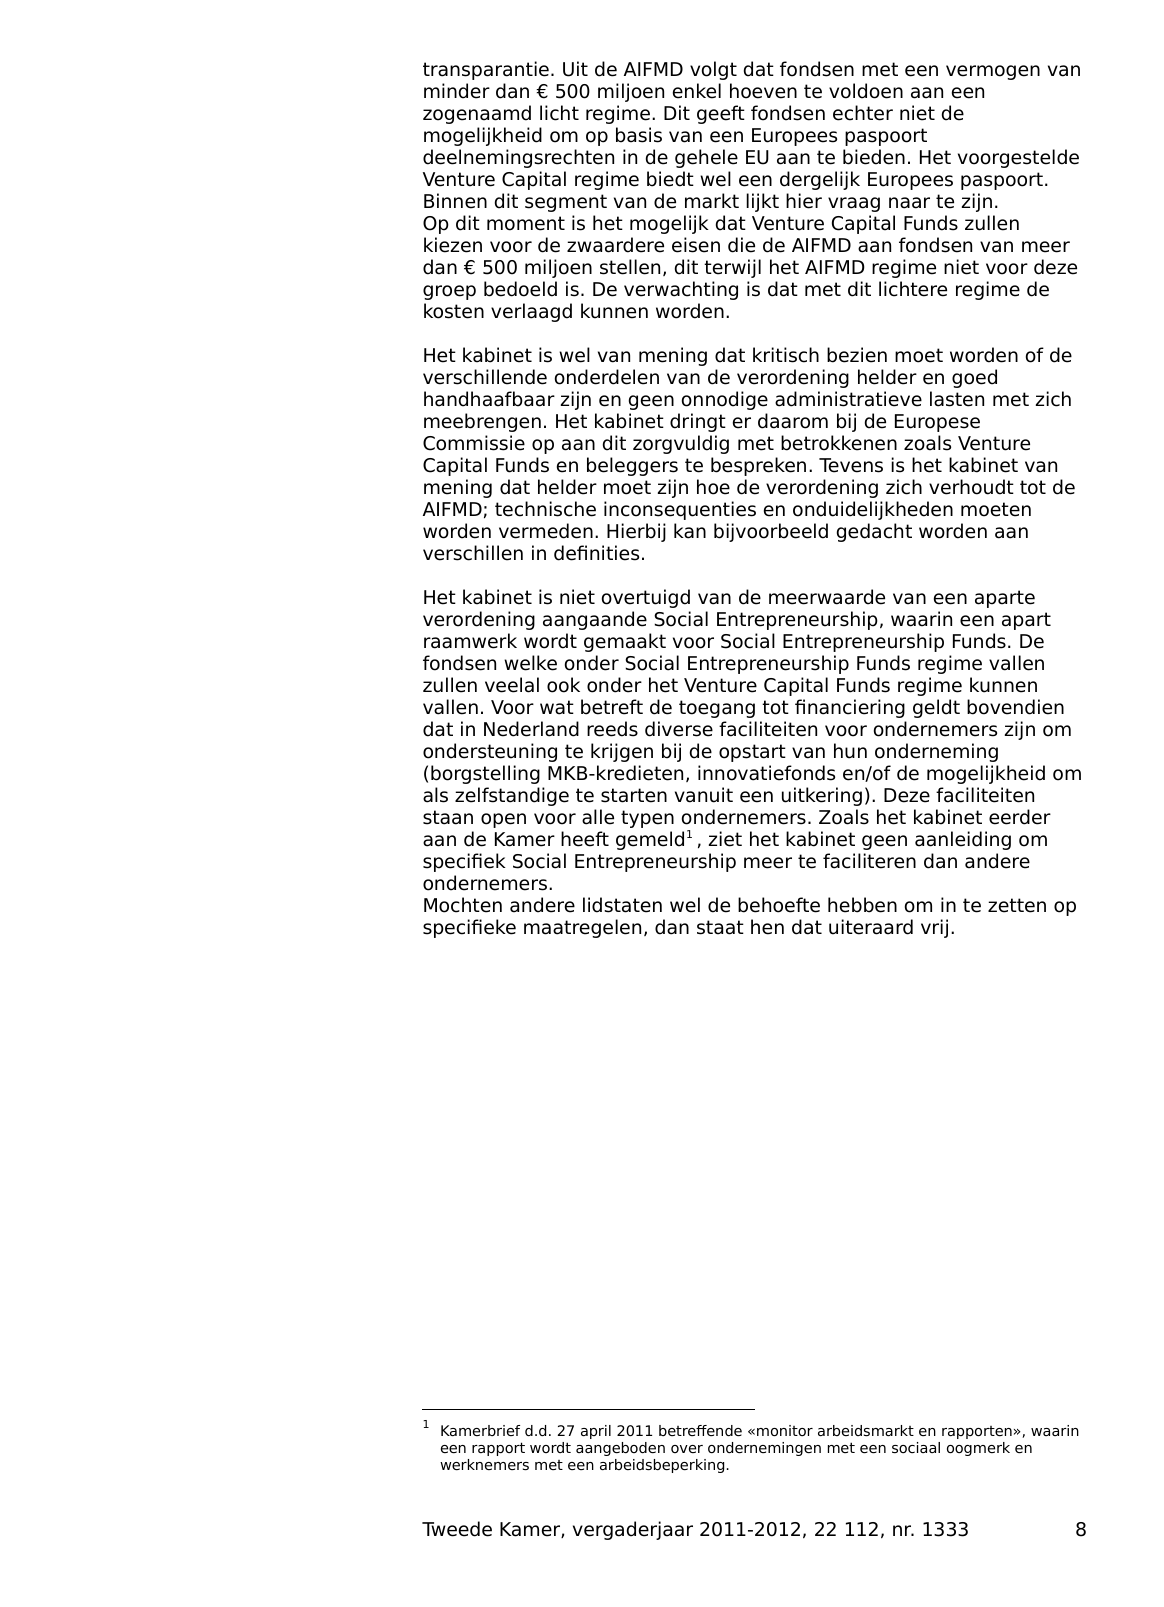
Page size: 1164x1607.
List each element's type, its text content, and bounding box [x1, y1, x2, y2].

text Het kabinet is wel van mening dat kritisch bezien moet worden of de verschillende onderdelen van de verordening helder en goed handhaafbaar zijn en geen onnodige administratieve lasten met zich meebrengen. Het kabinet dringt er daarom bij de Europese Commissie op aan dit zorgvuldig met betrokkenen zoals Venture Capital Funds en beleggers te bespreken. Tevens is het kabinet van mening dat helder moet zijn hoe de verordening zich verhoudt tot de AIFMD; technische inconsequenties en onduidelijkheden moeten worden vermeden. Hierbij kan bijvoorbeeld gedacht worden aan verschillen in definities. [422, 345, 1087, 565]
text transparantie. Uit de AIFMD volgt dat fondsen met een vermogen van minder dan € 500 miljoen enkel hoeven te voldoen aan een zogenaamd licht regime. Dit geeft fondsen echter niet de mogelijkheid om op basis van een Europees paspoort deelnemingsrechten in de gehele EU aan te bieden. Het voorgestelde Venture Capital regime biedt wel een dergelijk Europees paspoort. Binnen dit segment van de markt lijkt hier vraag naar te zijn. [422, 59, 1087, 213]
text Mochten andere lidstaten wel de behoefte hebben om in te zetten op specifieke maatregelen, dan staat hen dat uiteraard vrij. [422, 895, 1087, 939]
text Op dit moment is het mogelijk dat Venture Capital Funds zullen kiezen voor de zwaardere eisen die de AIFMD aan fondsen van meer dan € 500 miljoen stellen, dit terwijl het AIFMD regime niet voor deze groep bedoeld is. De verwachting is dat met dit lichtere regime de kosten verlaagd kunnen worden. [422, 213, 1087, 323]
text Het kabinet is niet overtuigd van de meerwaarde van een aparte verordening aangaande Social Entrepreneurship, waarin een apart raamwerk wordt gemaakt voor Social Entrepreneurship Funds. De fondsen welke onder Social Entrepreneurship Funds regime vallen zullen veelal ook onder het Venture Capital Funds regime kunnen vallen. Voor wat betreft de toegang tot financiering geldt bovendien dat in Nederland reeds diverse faciliteiten voor ondernemers zijn om ondersteuning te krijgen bij de opstart van hun onderneming (borgstelling MKB-kredieten, innovatiefonds en/of de mogelijkheid om als zelfstandige te starten vanuit een uitkering). Deze faciliteiten staan open voor alle typen ondernemers. Zoals het kabinet eerder aan de Kamer heeft gemeld, ziet het kabinet geen aanleiding om specifiek Social Entrepreneurship meer te faciliteren dan andere ondernemers. [422, 587, 1087, 895]
text Kamerbrief d.d. 27 april 2011 betreffende «monitor arbeidsmarkt en rapporten», waarin een rapport wordt aangeboden over ondernemingen met een sociaal oogmerk en werknemers met een arbeidsbeperking. [422, 1418, 1087, 1474]
